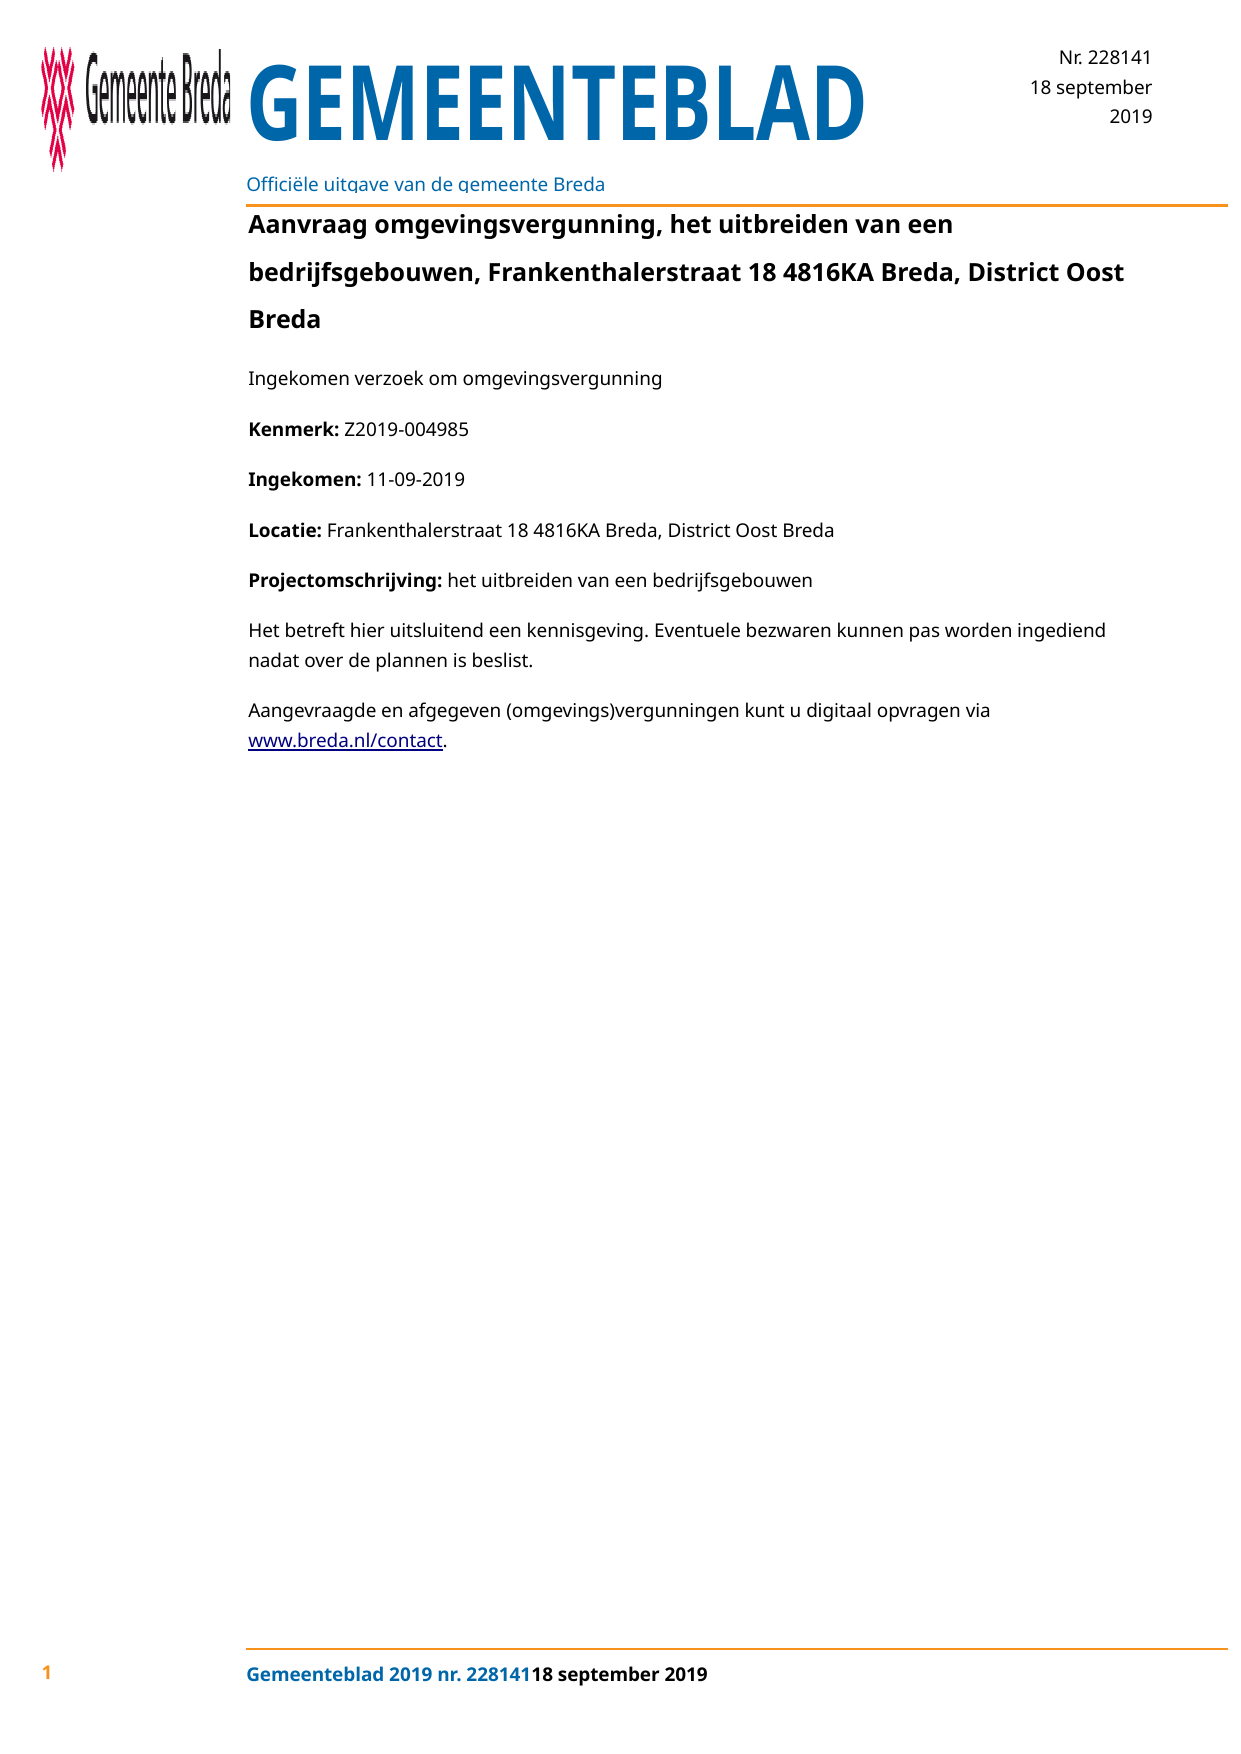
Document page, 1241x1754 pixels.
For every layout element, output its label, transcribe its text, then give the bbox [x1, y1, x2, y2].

text Aanvraag omgevingsvergunning, het uitbreiden van een bedrijfsgebouwen, Frankenthalerstraat 18 4816KA Breda, District Oost Breda [248, 207, 1152, 336]
text Locatie: Frankenthalerstraat 18 4816KA Breda, District Oost Breda [248, 517, 1152, 542]
text Ingekomen verzoek om omgevingsvergunning [248, 366, 1152, 391]
text Ingekomen: 11-09-2019 [248, 466, 1152, 492]
text Kenmerk: Z2019-004985 [248, 416, 1152, 442]
text Aangevraagde en afgegeven (omgevings)vergunningen kunt u digitaal opvragen via www.breda.nl/contact. [248, 698, 1152, 753]
text Projectomschrijving: het uitbreiden van een bedrijfsgebouwen [248, 567, 1152, 593]
text Het betreft hier uitsluitend een kennisgeving. Eventuele bezwaren kunnen pas worden ingediend nadat over de plannen is beslist. [248, 618, 1152, 673]
picture [41, 47, 231, 172]
